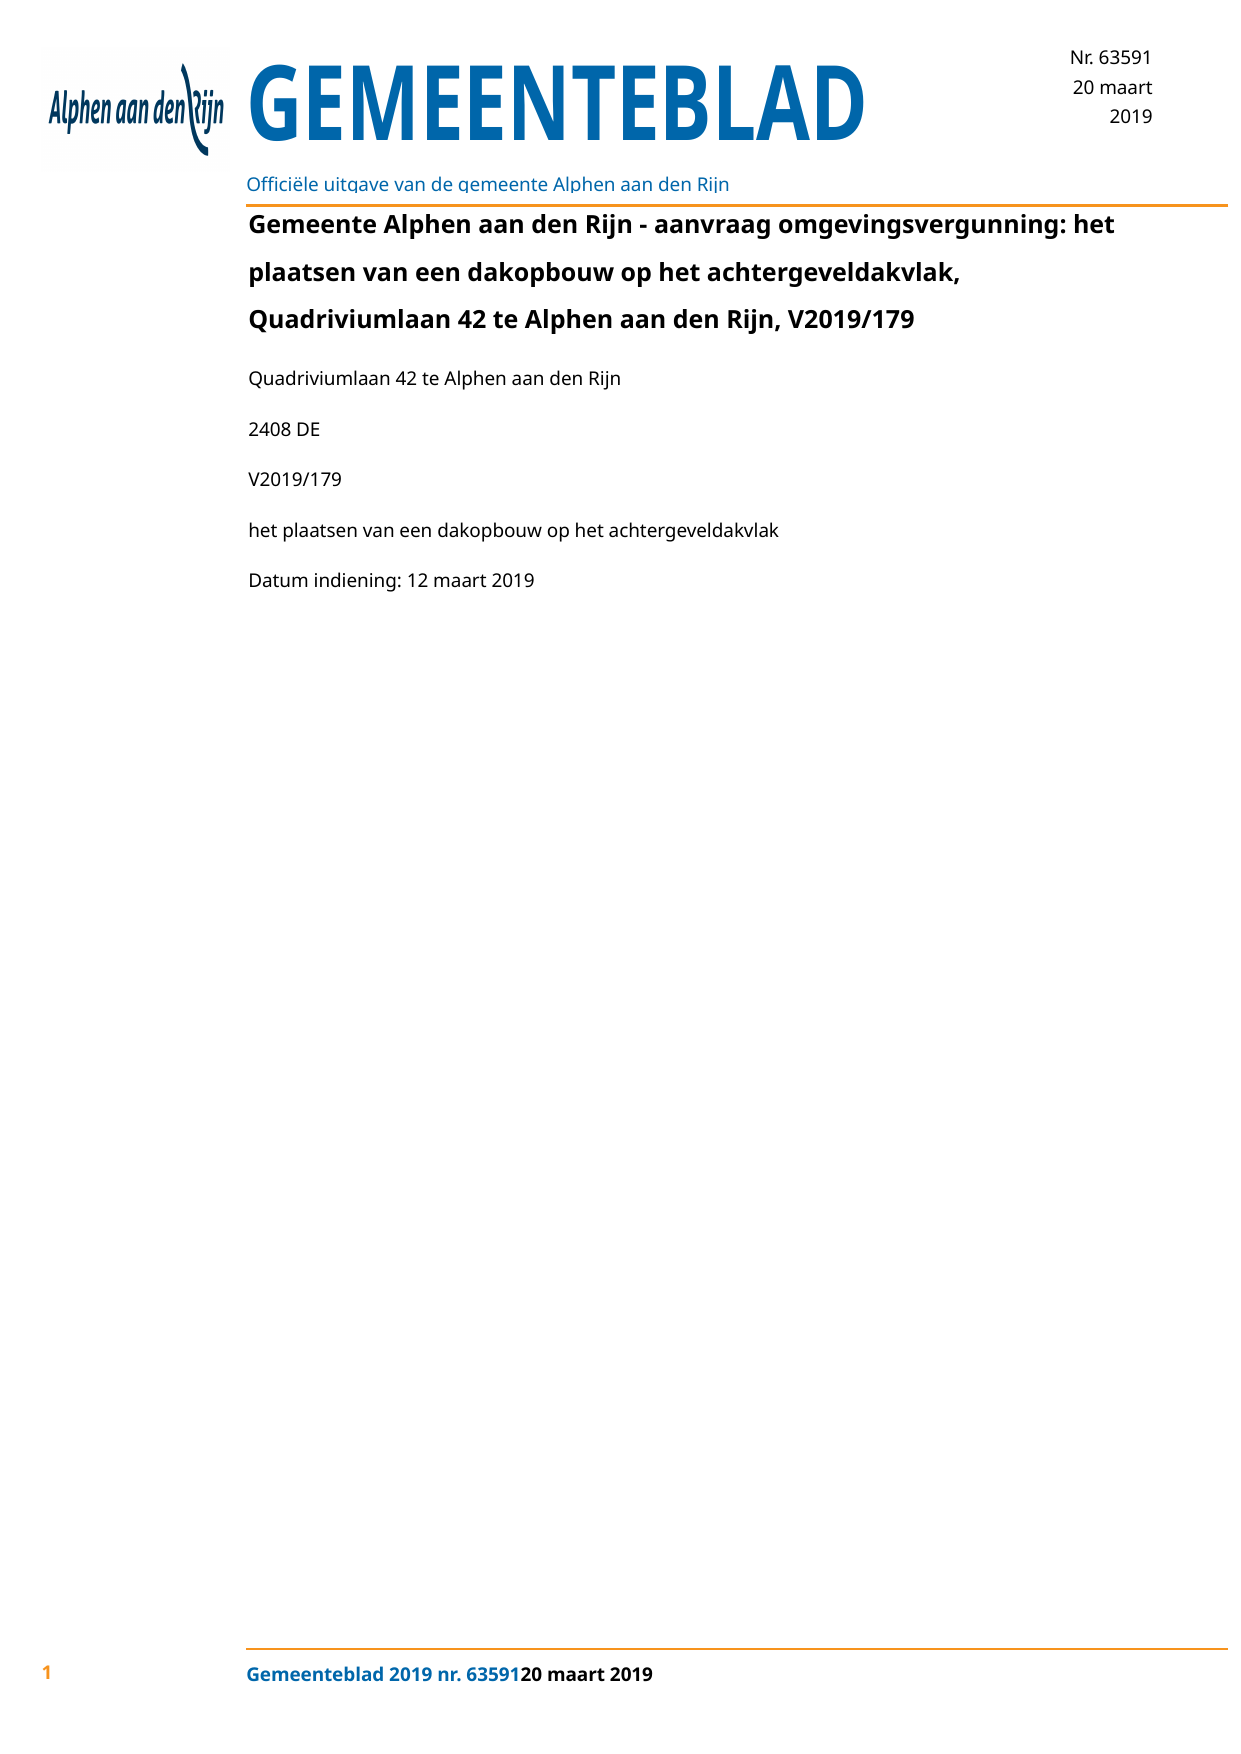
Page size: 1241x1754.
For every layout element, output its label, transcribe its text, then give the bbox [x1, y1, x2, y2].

picture [41, 47, 231, 172]
text Quadriviumlaan 42 te Alphen aan den Rijn [248, 366, 1152, 391]
text Gemeente Alphen aan den Rijn - aanvraag omgevingsvergunning: het plaatsen van een dakopbouw op het achtergeveldakvlak, Quadriviumlaan 42 te Alphen aan den Rijn, V2019/179 [248, 207, 1152, 336]
text 2408 DE [248, 416, 1152, 442]
text het plaatsen van een dakopbouw op het achtergeveldakvlak [248, 517, 1152, 542]
text Datum indiening: 12 maart 2019 [248, 567, 1152, 593]
text V2019/179 [248, 466, 1152, 492]
